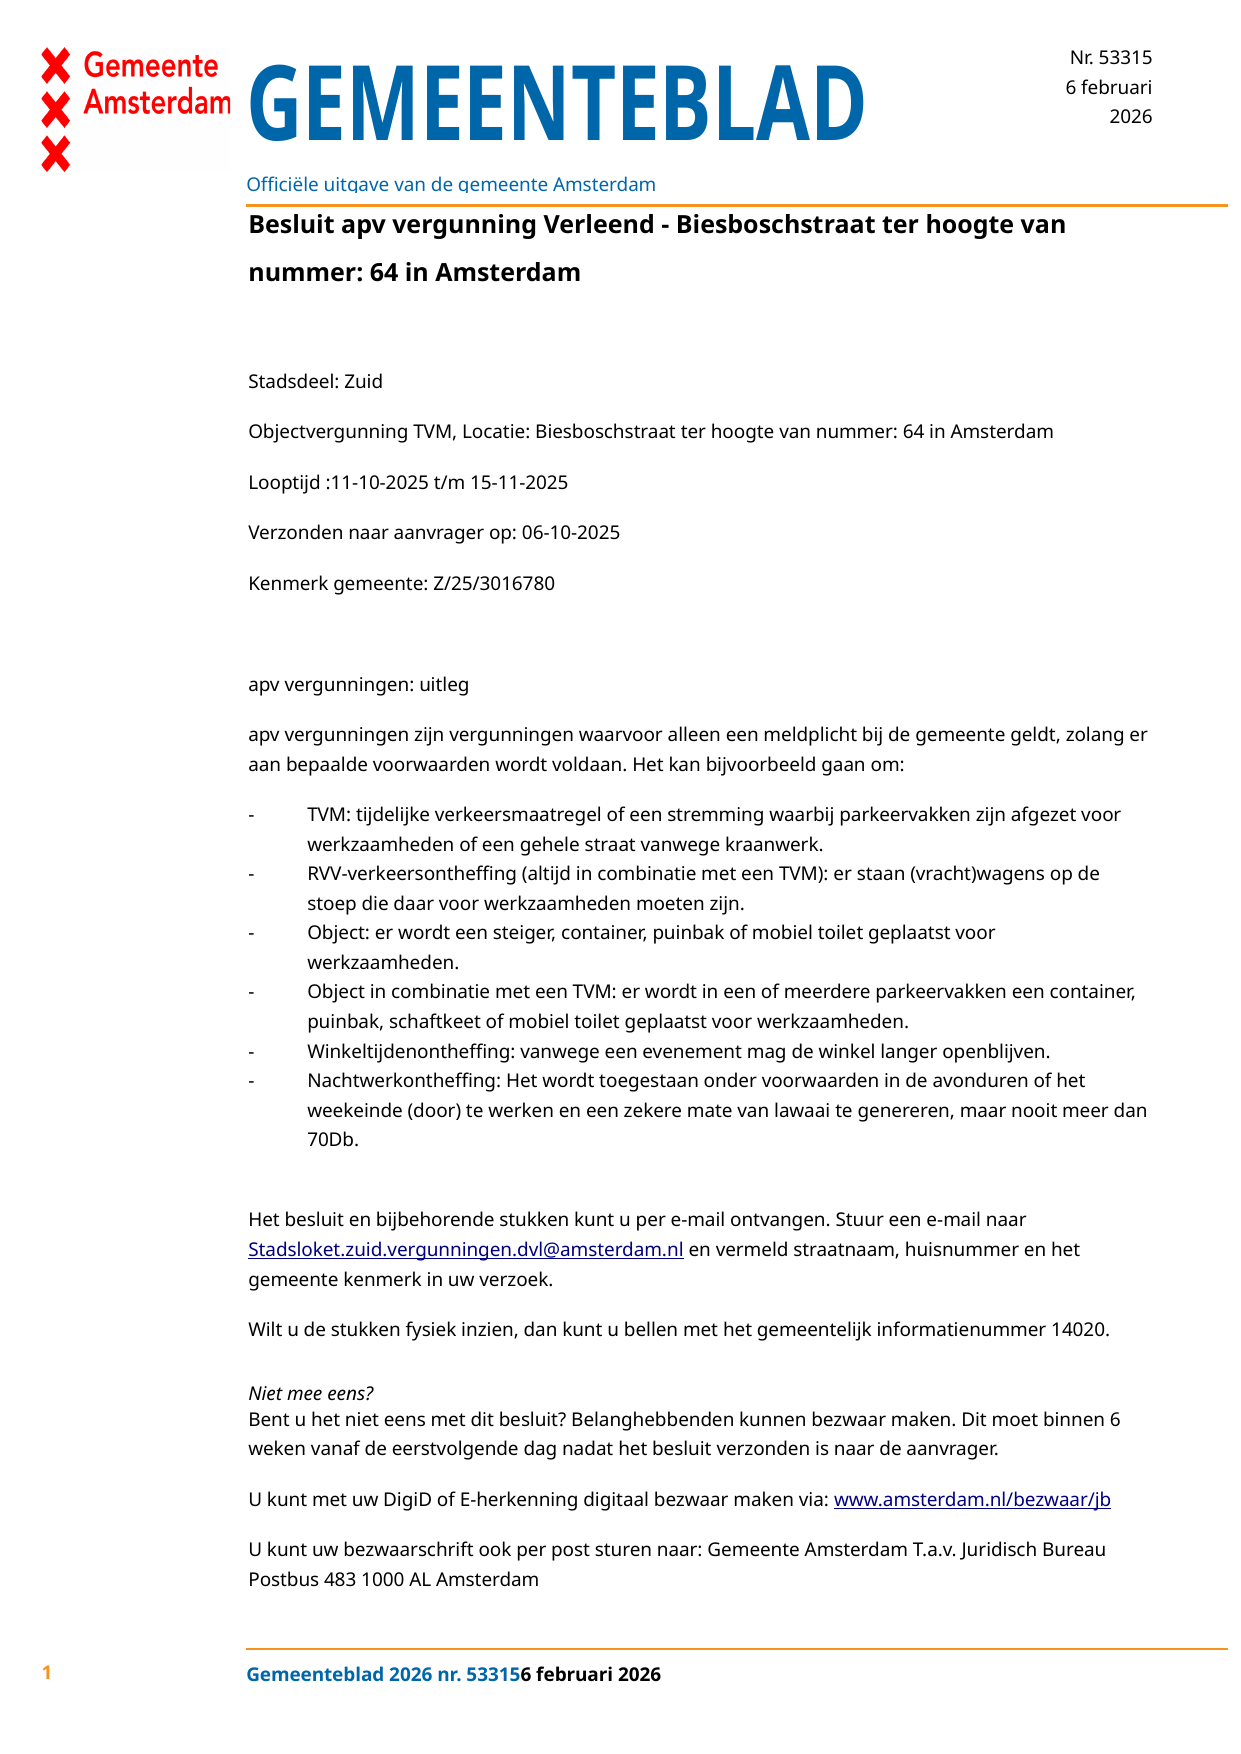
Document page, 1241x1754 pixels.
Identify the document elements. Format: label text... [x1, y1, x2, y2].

text Kenmerk gemeente: Z/25/3016780 [248, 570, 1152, 596]
list Object in combinatie met een TVM: er wordt in een of meerdere parkeervakken een container, puinbak, schaftkeet of mobiel toilet geplaatst voor werkzaamheden. [248, 979, 1152, 1034]
text U kunt met uw DigiD of E-herkenning digitaal bezwaar maken via: www.amsterdam.nl/bezwaar/jb [248, 1486, 1152, 1512]
text apv vergunningen zijn vergunningen waarvoor alleen een meldplicht bij de gemeente geldt, zolang er aan bepaalde voorwaarden wordt voldaan. Het kan bijvoorbeeld gaan om: [248, 721, 1152, 777]
text Wilt u de stukken fysiek inzien, dan kunt u bellen met het gemeentelijk informatienummer 14020. [248, 1316, 1152, 1342]
text apv vergunningen: uitleg [248, 671, 1152, 697]
text U kunt uw bezwaarschrift ook per post sturen naar: Gemeente Amsterdam T.a.v. Juridisch Bureau Postbus 483 1000 AL Amsterdam [248, 1536, 1152, 1592]
list Winkeltijdenontheffing: vanwege een evenement mag de winkel langer openblijven. [248, 1038, 1152, 1064]
picture [41, 47, 231, 172]
text Verzonden naar aanvrager op: 06-10-2025 [248, 519, 1152, 545]
text Besluit apv vergunning Verleend - Biesboschstraat ter hoogte van nummer: 64 in Amsterdam [248, 207, 1152, 288]
list RVV-verkeersontheffing (altijd in combinatie met een TVM): er staan (vracht)wagens op de stoep die daar voor werkzaamheden moeten zijn. [248, 860, 1152, 916]
text Het besluit en bijbehorende stukken kunt u per e-mail ontvangen. Stuur een e-mail naar Stadsloket.zuid.vergunningen.dvl@amsterdam.nl en vermeld straatnaam, huisnummer en het gemeente kenmerk in uw verzoek. [248, 1207, 1152, 1292]
list Object: er wordt een steiger, container, puinbak of mobiel toilet geplaatst voor werkzaamheden. [248, 919, 1152, 975]
text Niet mee eens? [248, 1380, 1152, 1406]
text Looptijd :11-10-2025 t/m 15-11-2025 [248, 469, 1152, 495]
list Nachtwerkontheffing: Het wordt toegestaan onder voorwaarden in de avonduren of het weekeinde (door) te werken en een zekere mate van lawaai te genereren, maar nooit meer dan 70Db. [248, 1067, 1152, 1152]
list TVM: tijdelijke verkeersmaatregel of een stremming waarbij parkeervakken zijn afgezet voor werkzaamheden of een gehele straat vanwege kraanwerk. [248, 801, 1152, 857]
text Bent u het niet eens met dit besluit? Belanghebbenden kunnen bezwaar maken. Dit moet binnen 6 weken vanaf de eerstvolgende dag nadat het besluit verzonden is naar de aanvrager. [248, 1406, 1152, 1461]
text Stadsdeel: Zuid [248, 368, 1152, 394]
text Objectvergunning TVM, Locatie: Biesboschstraat ter hoogte van nummer: 64 in Amsterdam [248, 419, 1152, 444]
